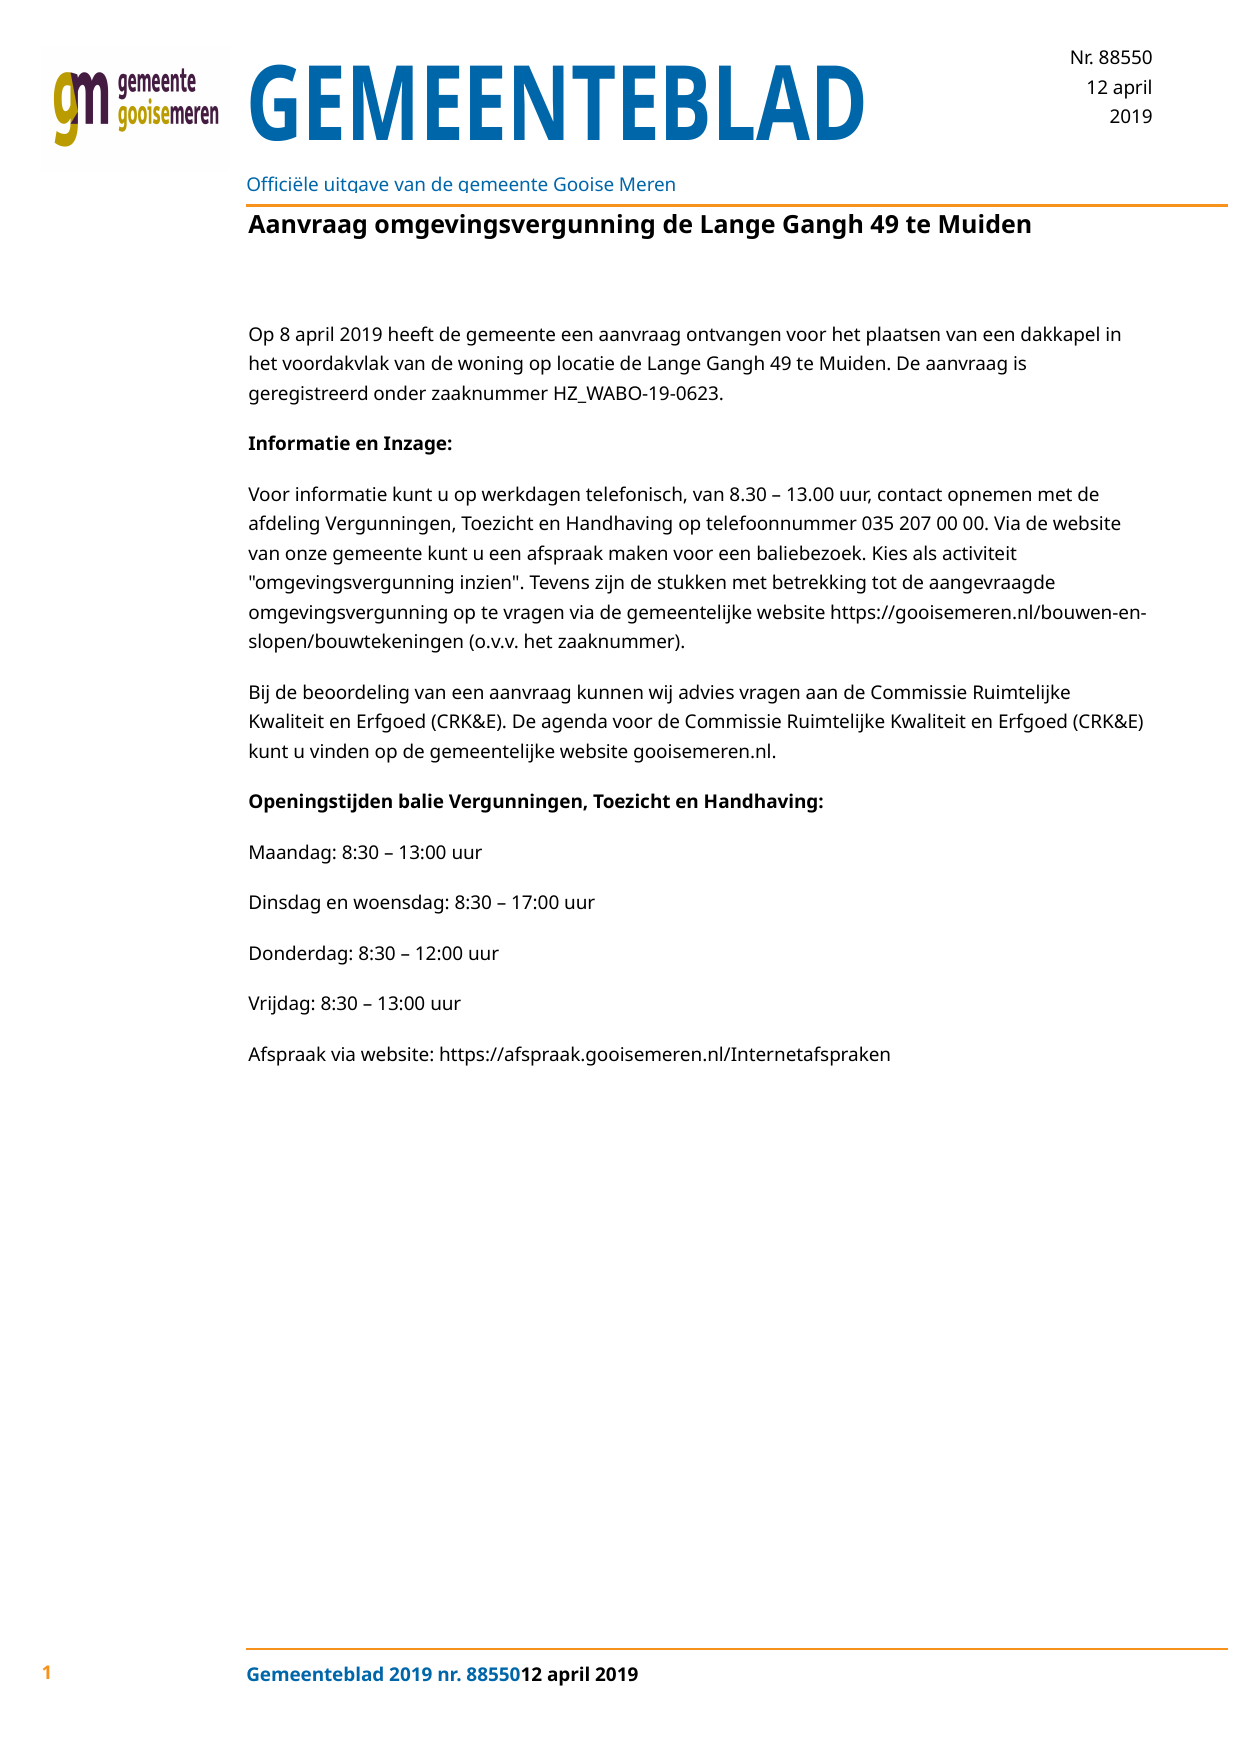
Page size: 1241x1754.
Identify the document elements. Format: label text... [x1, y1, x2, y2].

text Donderdag: 8:30 – 12:00 uur [248, 940, 1152, 966]
text Informatie en Inzage: [248, 430, 1152, 456]
text Openingstijden balie Vergunningen, Toezicht en Handhaving: [248, 789, 1152, 814]
text Voor informatie kunt u op werkdagen telefonisch, van 8.30 – 13.00 uur, contact opnemen met de afdeling Vergunningen, Toezicht en Handhaving op telefoonnummer 035 207 00 00. Via de website van onze gemeente kunt u een afspraak maken voor een baliebezoek. Kies als activiteit "omgevingsvergunning inzien". Tevens zijn de stukken met betrekking tot de aangevraagde omgevingsvergunning op te vragen via de gemeentelijke website https://gooisemeren.nl/bouwen-en-slopen/bouwtekeningen (o.v.v. het zaaknummer). [248, 481, 1152, 654]
text Op 8 april 2019 heeft de gemeente een aanvraag ontvangen voor het plaatsen van een dakkapel in het voordakvlak van de woning op locatie de Lange Gangh 49 te Muiden. De aanvraag is geregistreerd onder zaaknummer HZ_WABO-19-0623. [248, 321, 1152, 406]
text Afspraak via website: https://afspraak.gooisemeren.nl/Internetafspraken [248, 1041, 1152, 1066]
text Aanvraag omgevingsvergunning de Lange Gangh 49 te Muiden [248, 207, 1152, 241]
text Bij de beoordeling van een aanvraag kunnen wij advies vragen aan de Commissie Ruimtelijke Kwaliteit en Erfgoed (CRK&E). De agenda voor de Commissie Ruimtelijke Kwaliteit en Erfgoed (CRK&E) kunt u vinden op de gemeentelijke website gooisemeren.nl. [248, 679, 1152, 764]
text Maandag: 8:30 – 13:00 uur [248, 839, 1152, 865]
text Dinsdag en woensdag: 8:30 – 17:00 uur [248, 889, 1152, 915]
text Vrijdag: 8:30 – 13:00 uur [248, 990, 1152, 1016]
picture [41, 47, 231, 172]
